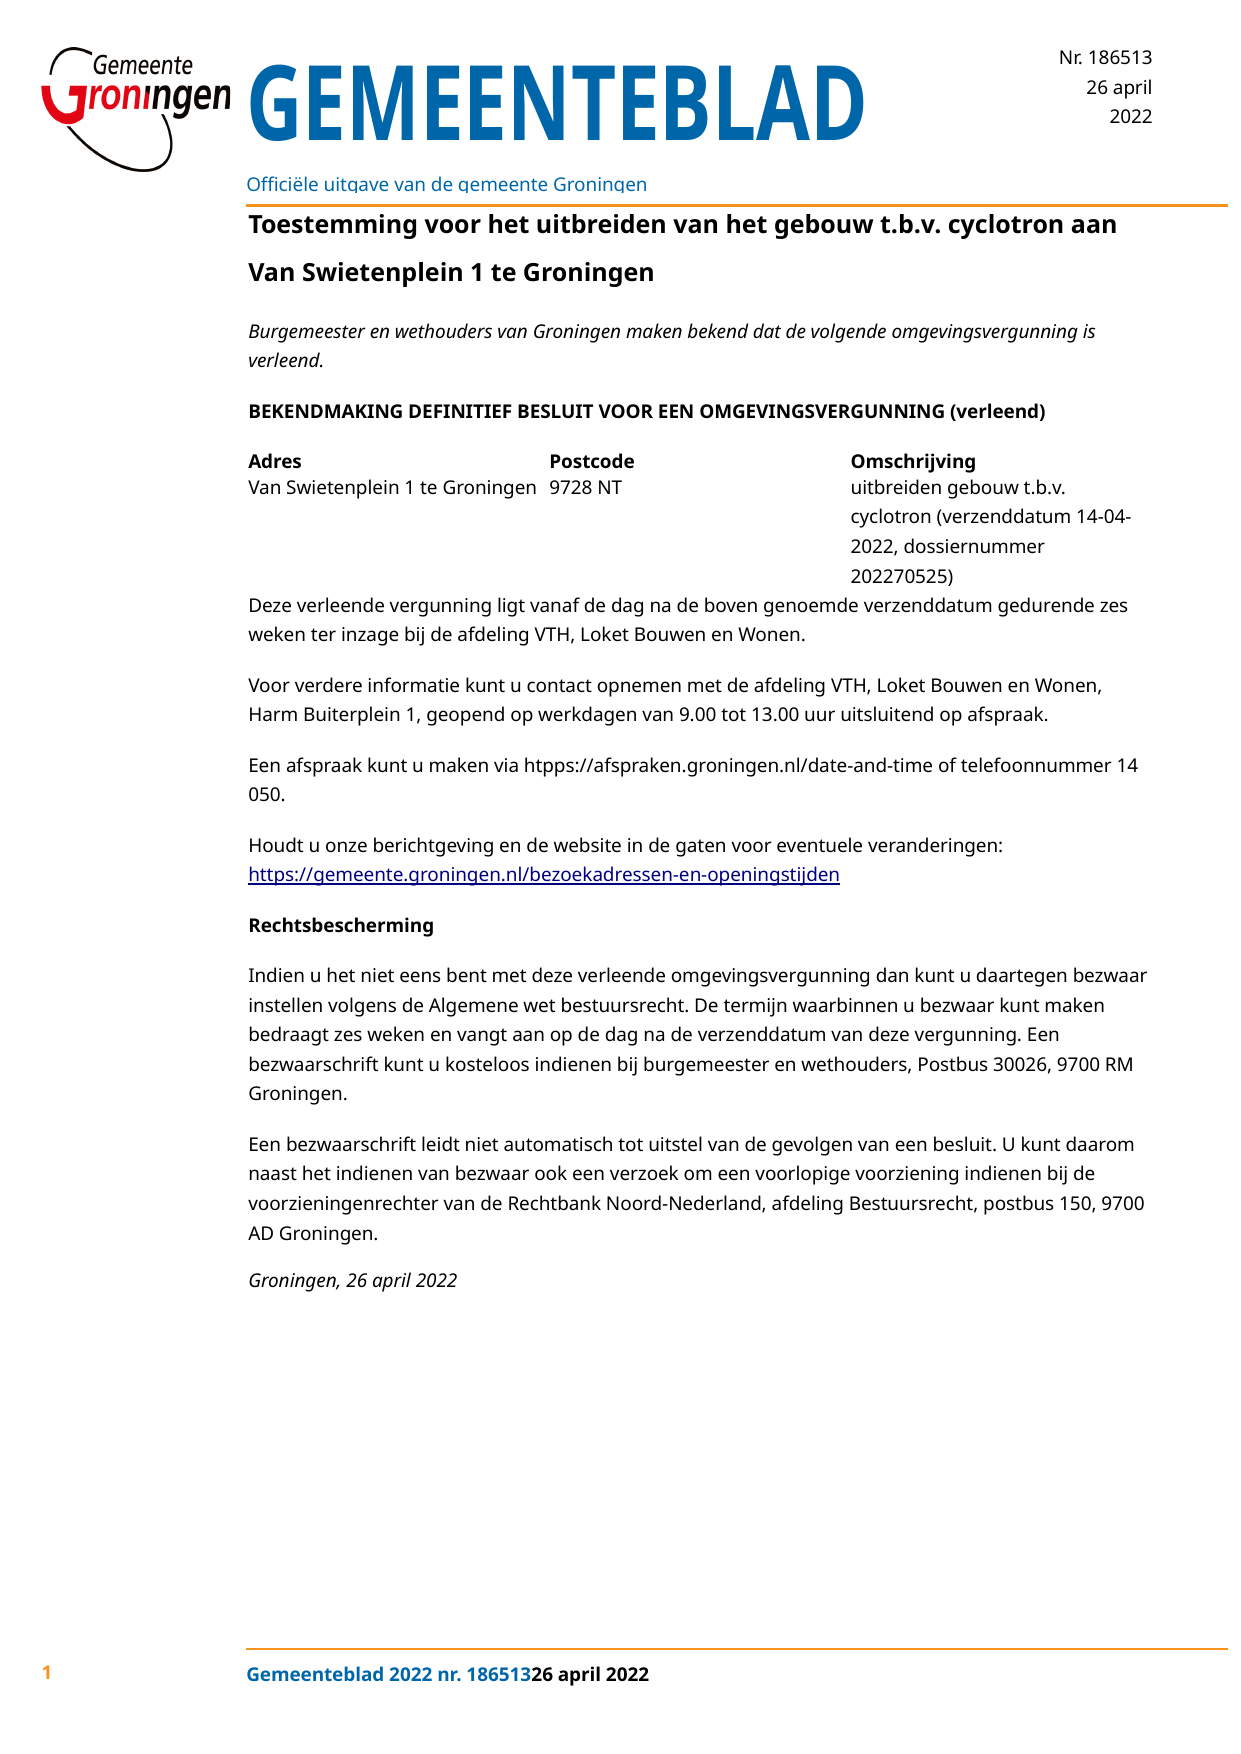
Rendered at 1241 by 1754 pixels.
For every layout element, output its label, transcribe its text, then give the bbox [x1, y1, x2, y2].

text Groningen, 26 april 2022 [248, 1268, 1152, 1293]
text Voor verdere informatie kunt u contact opnemen met de afdeling VTH, Loket Bouwen en Wonen, Harm Buiterplein 1, geopend op werkdagen van 9.00 tot 13.00 uur uitsluitend op afspraak. [248, 672, 1152, 727]
table_cell Van Swietenplein 1 te Groningen [248, 474, 549, 589]
text Een bezwaarschrift leidt niet automatisch tot uitstel van de gevolgen van een besluit. U kunt daarom naast het indienen van bezwaar ook een verzoek om een voorlopige voorziening indienen bij de voorzieningenrechter van de Rechtbank Noord-Nederland, afdeling Bestuursrecht, postbus 150, 9700 AD Groningen. [248, 1131, 1152, 1246]
table_header Postcode [549, 449, 850, 474]
table_header Omschrijving [850, 449, 1152, 474]
text BEKENDMAKING DEFINITIEF BESLUIT VOOR EEN OMGEVINGSVERGUNNING (verleend) [248, 398, 1152, 424]
text Deze verleende vergunning ligt vanaf de dag na de boven genoemde verzenddatum gedurende zes weken ter inzage bij de afdeling VTH, Loket Bouwen en Wonen. [248, 592, 1152, 647]
text Indien u het niet eens bent met deze verleende omgevingsvergunning dan kunt u daartegen bezwaar instellen volgens de Algemene wet bestuursrecht. De termijn waarbinnen u bezwaar kunt maken bedraagt zes weken en vangt aan op de dag na de verzenddatum van deze vergunning. Een bezwaarschrift kunt u kosteloos indienen bij burgemeester en wethouders, Postbus 30026, 9700 RM Groningen. [248, 962, 1152, 1106]
table_header Adres [248, 449, 549, 474]
table_cell 9728 NT [549, 474, 850, 589]
text Burgemeester en wethouders van Groningen maken bekend dat de volgende omgevingsvergunning is verleend. [248, 318, 1152, 373]
text Toestemming voor het uitbreiden van het gebouw t.b.v. cyclotron aan Van Swietenplein 1 te Groningen [248, 207, 1152, 288]
picture [41, 47, 231, 172]
text Houdt u onze berichtgeving en de website in de gaten voor eventuele veranderingen: https://gemeente.groningen.nl/bezoekadressen-en-openingstijden [248, 832, 1152, 887]
table_cell uitbreiden gebouw t.b.v. cyclotron (verzenddatum 14-04-2022, dossiernummer 202270525) [850, 474, 1152, 589]
text Rechtsbescherming [248, 912, 1152, 938]
text Een afspraak kunt u maken via htpps://afspraken.groningen.nl/date-and-time of telefoonnummer 14 050. [248, 752, 1152, 807]
